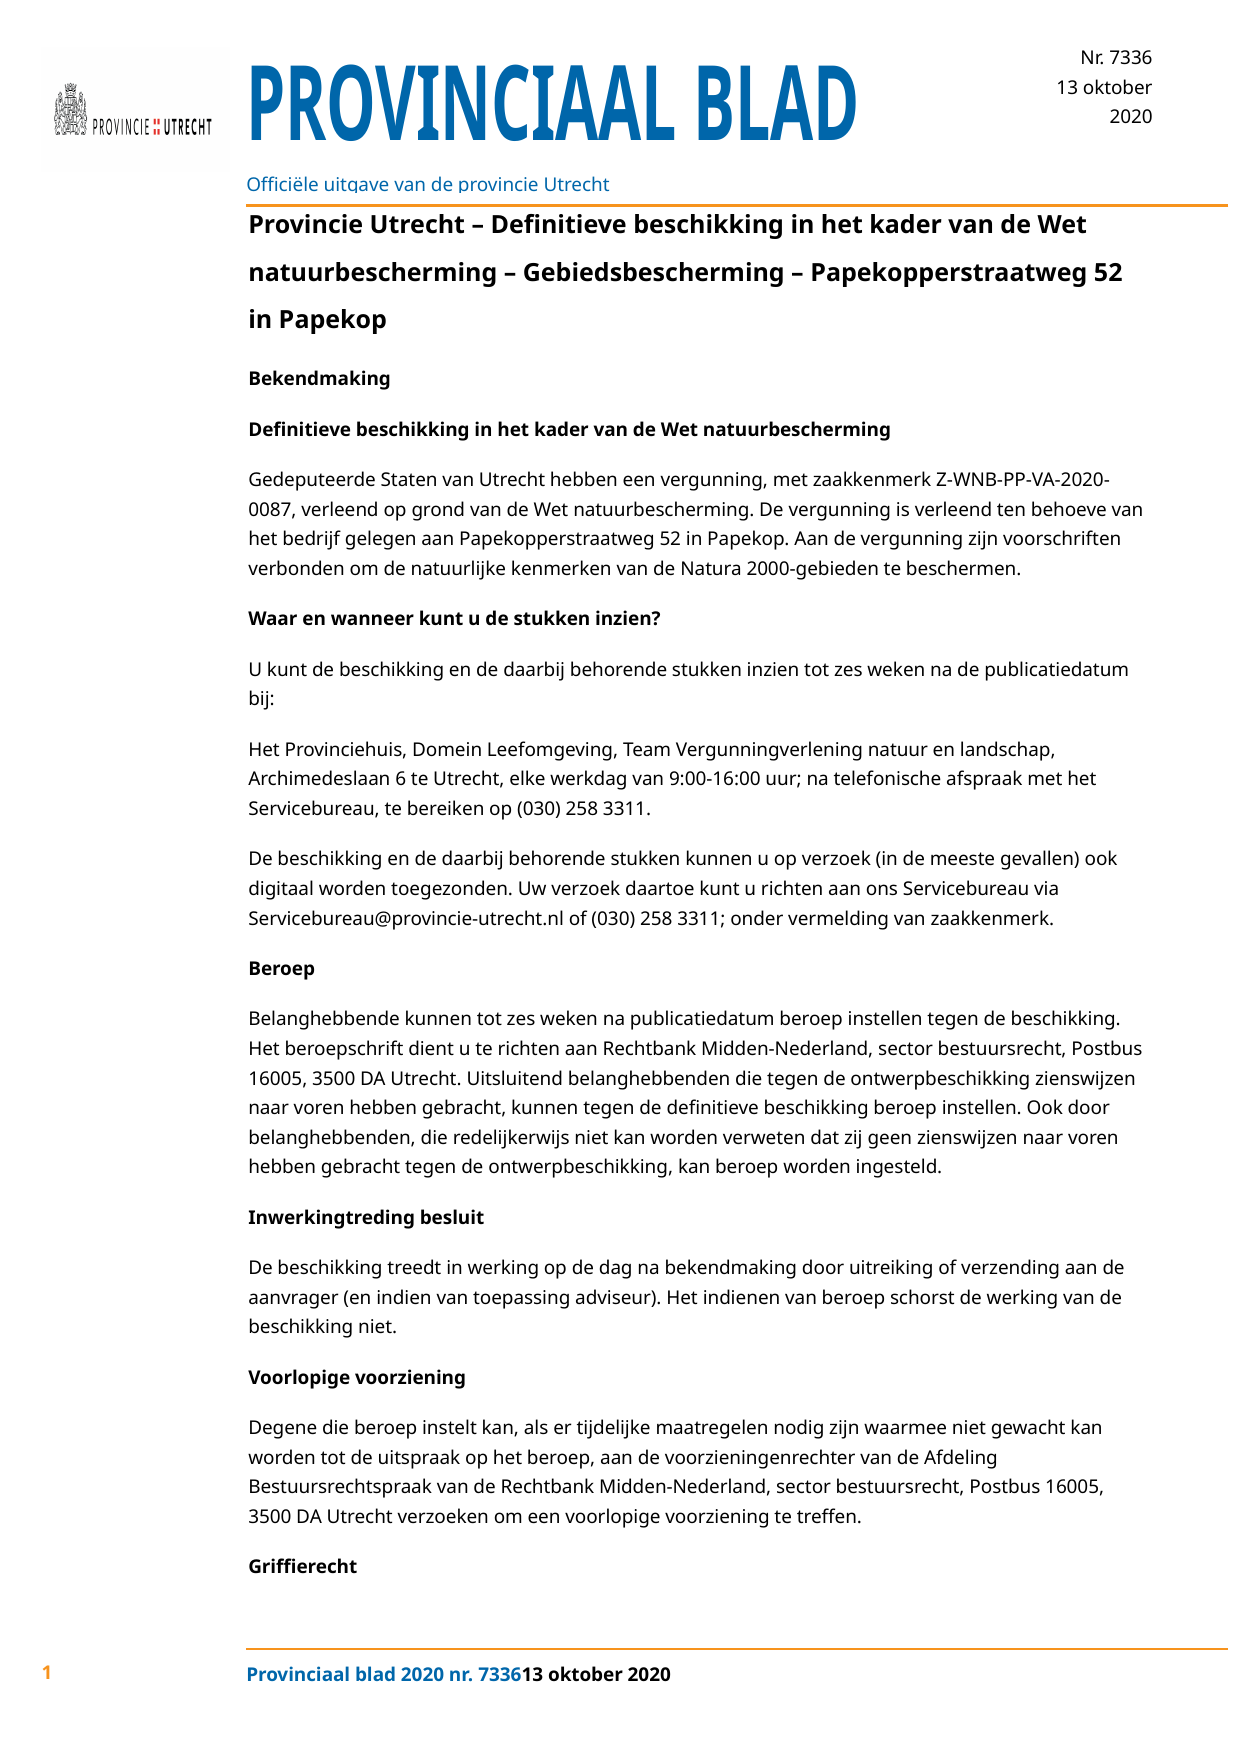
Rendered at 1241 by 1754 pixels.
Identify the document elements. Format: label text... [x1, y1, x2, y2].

picture [41, 47, 231, 172]
text Definitieve beschikking in het kader van de Wet natuurbescherming [248, 416, 1152, 442]
text Het Provinciehuis, Domein Leefomgeving, Team Vergunningverlening natuur en landschap, Archimedeslaan 6 te Utrecht, elke werkdag van 9:00-16:00 uur; na telefonische afspraak met het Servicebureau, te bereiken op (030) 258 3311. [248, 736, 1152, 821]
text Degene die beroep instelt kan, als er tijdelijke maatregelen nodig zijn waarmee niet gewacht kan worden tot de uitspraak op het beroep, aan de voorzieningenrechter van de Afdeling Bestuursrechtspraak van de Rechtbank Midden-Nederland, sector bestuursrecht, Postbus 16005, 3500 DA Utrecht verzoeken om een voorlopige voorziening te treffen. [248, 1414, 1152, 1529]
text Griffierecht [248, 1553, 1152, 1579]
text De beschikking treedt in werking op de dag na bekendmaking door uitreiking of verzending aan de aanvrager (en indien van toepassing adviseur). Het indienen van beroep schorst de werking van de beschikking niet. [248, 1254, 1152, 1339]
text Provincie Utrecht – Definitieve beschikking in het kader van de Wet natuurbescherming – Gebiedsbescherming – Papekopperstraatweg 52 in Papekop [248, 207, 1152, 336]
text Gedeputeerde Staten van Utrecht hebben een vergunning, met zaakkenmerk Z-WNB-PP-VA-2020-0087, verleend op grond van de Wet natuurbescherming. De vergunning is verleend ten behoeve van het bedrijf gelegen aan Papekopperstraatweg 52 in Papekop. Aan de vergunning zijn voorschriften verbonden om de natuurlijke kenmerken van de Natura 2000-gebieden te beschermen. [248, 466, 1152, 581]
text Bekendmaking [248, 366, 1152, 391]
text U kunt de beschikking en de daarbij behorende stukken inzien tot zes weken na de publicatiedatum bij: [248, 656, 1152, 711]
text Voorlopige voorziening [248, 1364, 1152, 1389]
text Belanghebbende kunnen tot zes weken na publicatiedatum beroep instellen tegen de beschikking. Het beroepschrift dient u te richten aan Rechtbank Midden-Nederland, sector bestuursrecht, Postbus 16005, 3500 DA Utrecht. Uitsluitend belanghebbenden die tegen de ontwerpbeschikking zienswijzen naar voren hebben gebracht, kunnen tegen de definitieve beschikking beroep instellen. Ook door belanghebbenden, die redelijkerwijs niet kan worden verweten dat zij geen zienswijzen naar voren hebben gebracht tegen de ontwerpbeschikking, kan beroep worden ingesteld. [248, 1006, 1152, 1179]
text Beroep [248, 955, 1152, 981]
text De beschikking en de daarbij behorende stukken kunnen u op verzoek (in de meeste gevallen) ook digitaal worden toegezonden. Uw verzoek daartoe kunt u richten aan ons Servicebureau via Servicebureau@provincie-utrecht.nl of (030) 258 3311; onder vermelding van zaakkenmerk. [248, 846, 1152, 930]
text Waar en wanneer kunt u de stukken inzien? [248, 606, 1152, 631]
text Inwerkingtreding besluit [248, 1204, 1152, 1229]
